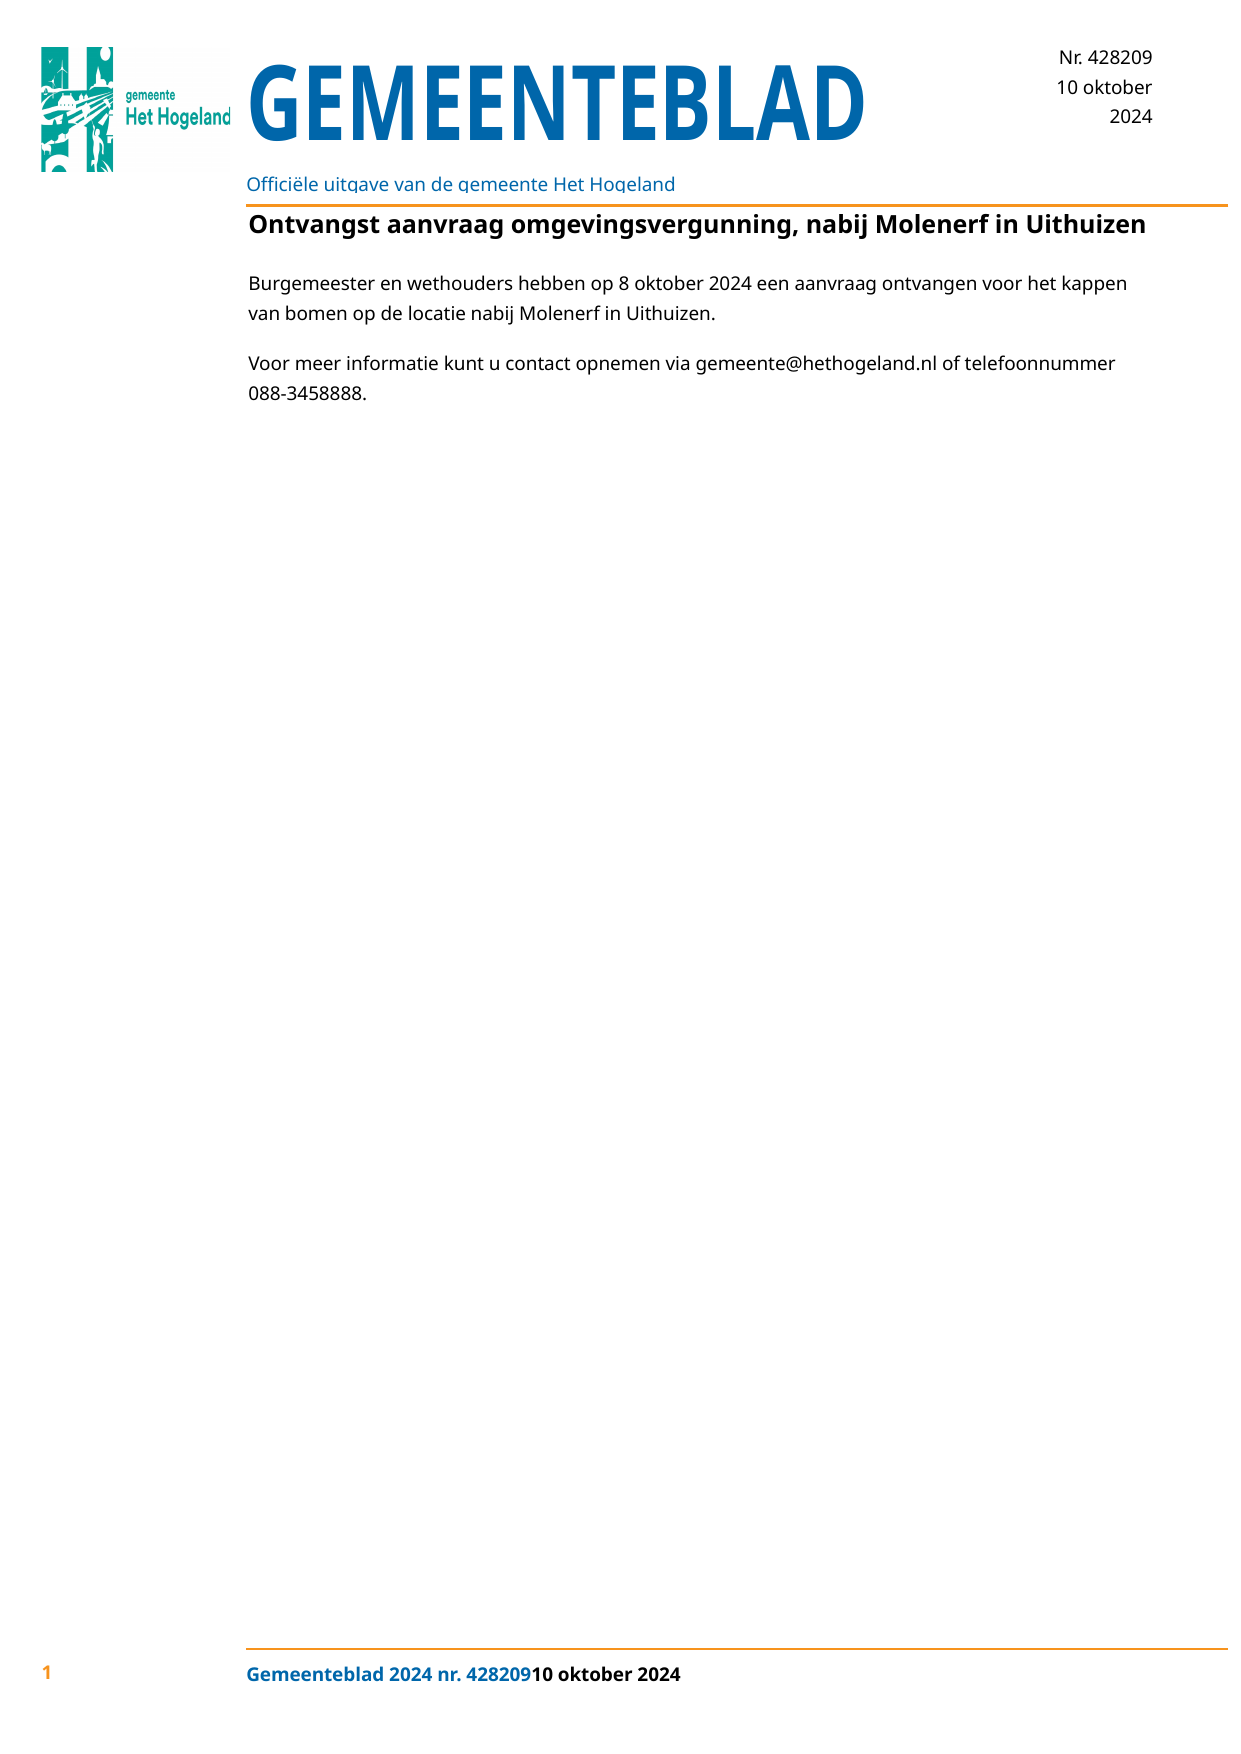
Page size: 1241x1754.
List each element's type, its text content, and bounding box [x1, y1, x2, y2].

text Burgemeester en wethouders hebben op 8 oktober 2024 een aanvraag ontvangen voor het kappen van bomen op de locatie nabij Molenerf in Uithuizen. [248, 270, 1152, 326]
text Voor meer informatie kunt u contact opnemen via gemeente@hethogeland.nl of telefoonnummer 088-3458888. [248, 350, 1152, 406]
picture [41, 47, 231, 172]
text Ontvangst aanvraag omgevingsvergunning, nabij Molenerf in Uithuizen [248, 207, 1152, 241]
